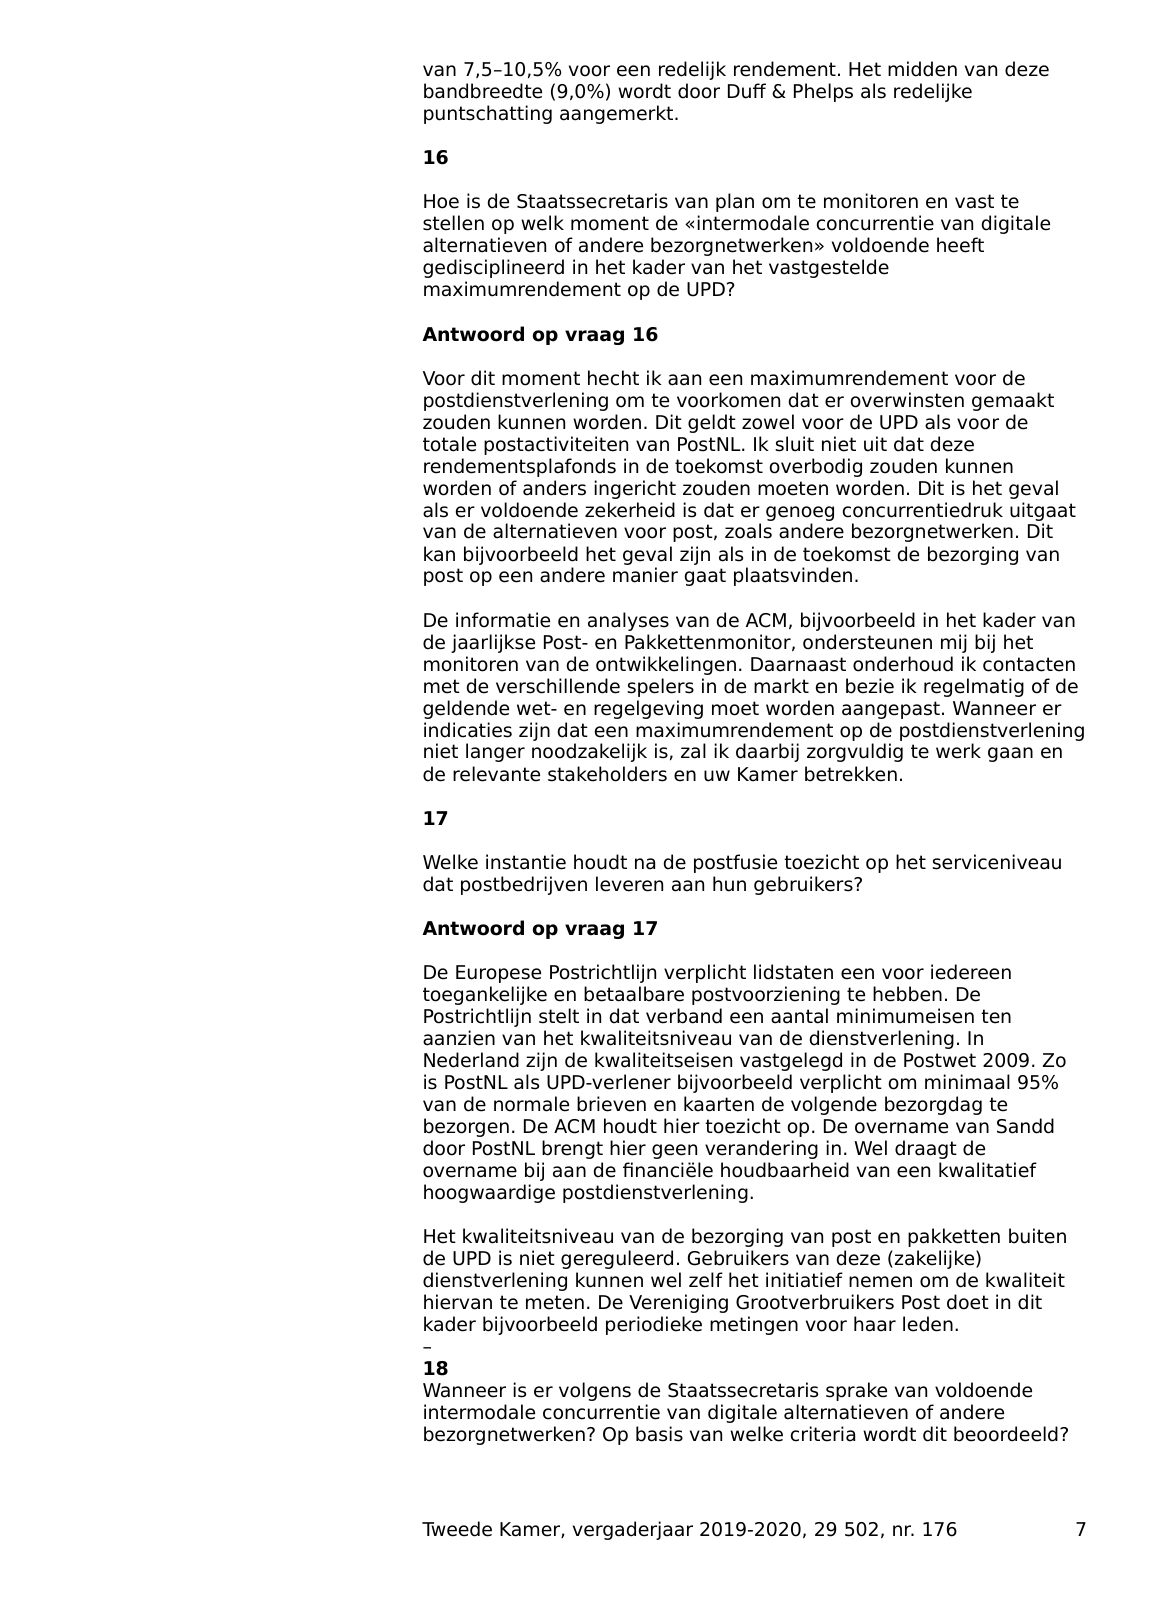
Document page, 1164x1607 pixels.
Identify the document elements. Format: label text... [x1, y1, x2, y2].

text Hoe is de Staatssecretaris van plan om te monitoren en vast te stellen op welk moment de «intermodale concurrentie van digitale alternatieven of andere bezorgnetwerken» voldoende heeft gedisciplineerd in het kader van het vastgestelde maximumrendement op de UPD? [422, 191, 1087, 301]
subtitle Antwoord op vraag 16 [422, 323, 1087, 345]
text De Europese Postrichtlijn verplicht lidstaten een voor iedereen toegankelijke en betaalbare postvoorziening te hebben. De Postrichtlijn stelt in dat verband een aantal minimumeisen ten aanzien van het kwaliteitsniveau van de dienstverlening. In Nederland zijn de kwaliteitseisen vastgelegd in de Postwet 2009. Zo is PostNL als UPD-verlener bijvoorbeeld verplicht om minimaal 95% van de normale brieven en kaarten de volgende bezorgdag te bezorgen. De ACM houdt hier toezicht op. De overname van Sandd door PostNL brengt hier geen verandering in. Wel draagt de overname bij aan de financiële houdbaarheid van een kwalitatief hoogwaardige postdienstverlening. [422, 962, 1087, 1204]
text De informatie en analyses van de ACM, bijvoorbeeld in het kader van de jaarlijkse Post- en Pakkettenmonitor, ondersteunen mij bij het monitoren van de ontwikkelingen. Daarnaast onderhoud ik contacten met de verschillende spelers in de markt en bezie ik regelmatig of de geldende wet- en regelgeving moet worden aangepast. Wanneer er indicaties zijn dat een maximumrendement op de postdienstverlening niet langer noodzakelijk is, zal ik daarbij zorgvuldig te werk gaan en de relevante stakeholders en uw Kamer betrekken. [422, 609, 1087, 785]
text 18 [422, 1358, 1087, 1380]
subtitle 17 [422, 808, 1087, 829]
text Het kwaliteitsniveau van de bezorging van post en pakketten buiten de UPD is niet gereguleerd. Gebruikers van deze (zakelijke) dienstverlening kunnen wel zelf het initiatief nemen om de kwaliteit hiervan te meten. De Vereniging Grootverbruikers Post doet in dit kader bijvoorbeeld periodieke metingen voor haar leden. [422, 1226, 1087, 1336]
text van 7,5–10,5% voor een redelijk rendement. Het midden van deze bandbreedte (9,0%) wordt door Duff & Phelps als redelijke puntschatting aangemerkt. [422, 59, 1087, 125]
text Wanneer is er volgens de Staatssecretaris sprake van voldoende intermodale concurrentie van digitale alternatieven of andere bezorgnetwerken? Op basis van welke criteria wordt dit beoordeeld? [422, 1380, 1087, 1446]
subtitle Antwoord op vraag 17 [422, 918, 1087, 940]
text – [422, 1336, 1087, 1358]
subtitle 16 [422, 147, 1087, 169]
text Voor dit moment hecht ik aan een maximumrendement voor de postdienstverlening om te voorkomen dat er overwinsten gemaakt zouden kunnen worden. Dit geldt zowel voor de UPD als voor de totale postactiviteiten van PostNL. Ik sluit niet uit dat deze rendementsplafonds in de toekomst overbodig zouden kunnen worden of anders ingericht zouden moeten worden. Dit is het geval als er voldoende zekerheid is dat er genoeg concurrentiedruk uitgaat van de alternatieven voor post, zoals andere bezorgnetwerken. Dit kan bijvoorbeeld het geval zijn als in de toekomst de bezorging van post op een andere manier gaat plaatsvinden. [422, 368, 1087, 587]
text Welke instantie houdt na de postfusie toezicht op het serviceniveau dat postbedrijven leveren aan hun gebruikers? [422, 852, 1087, 896]
